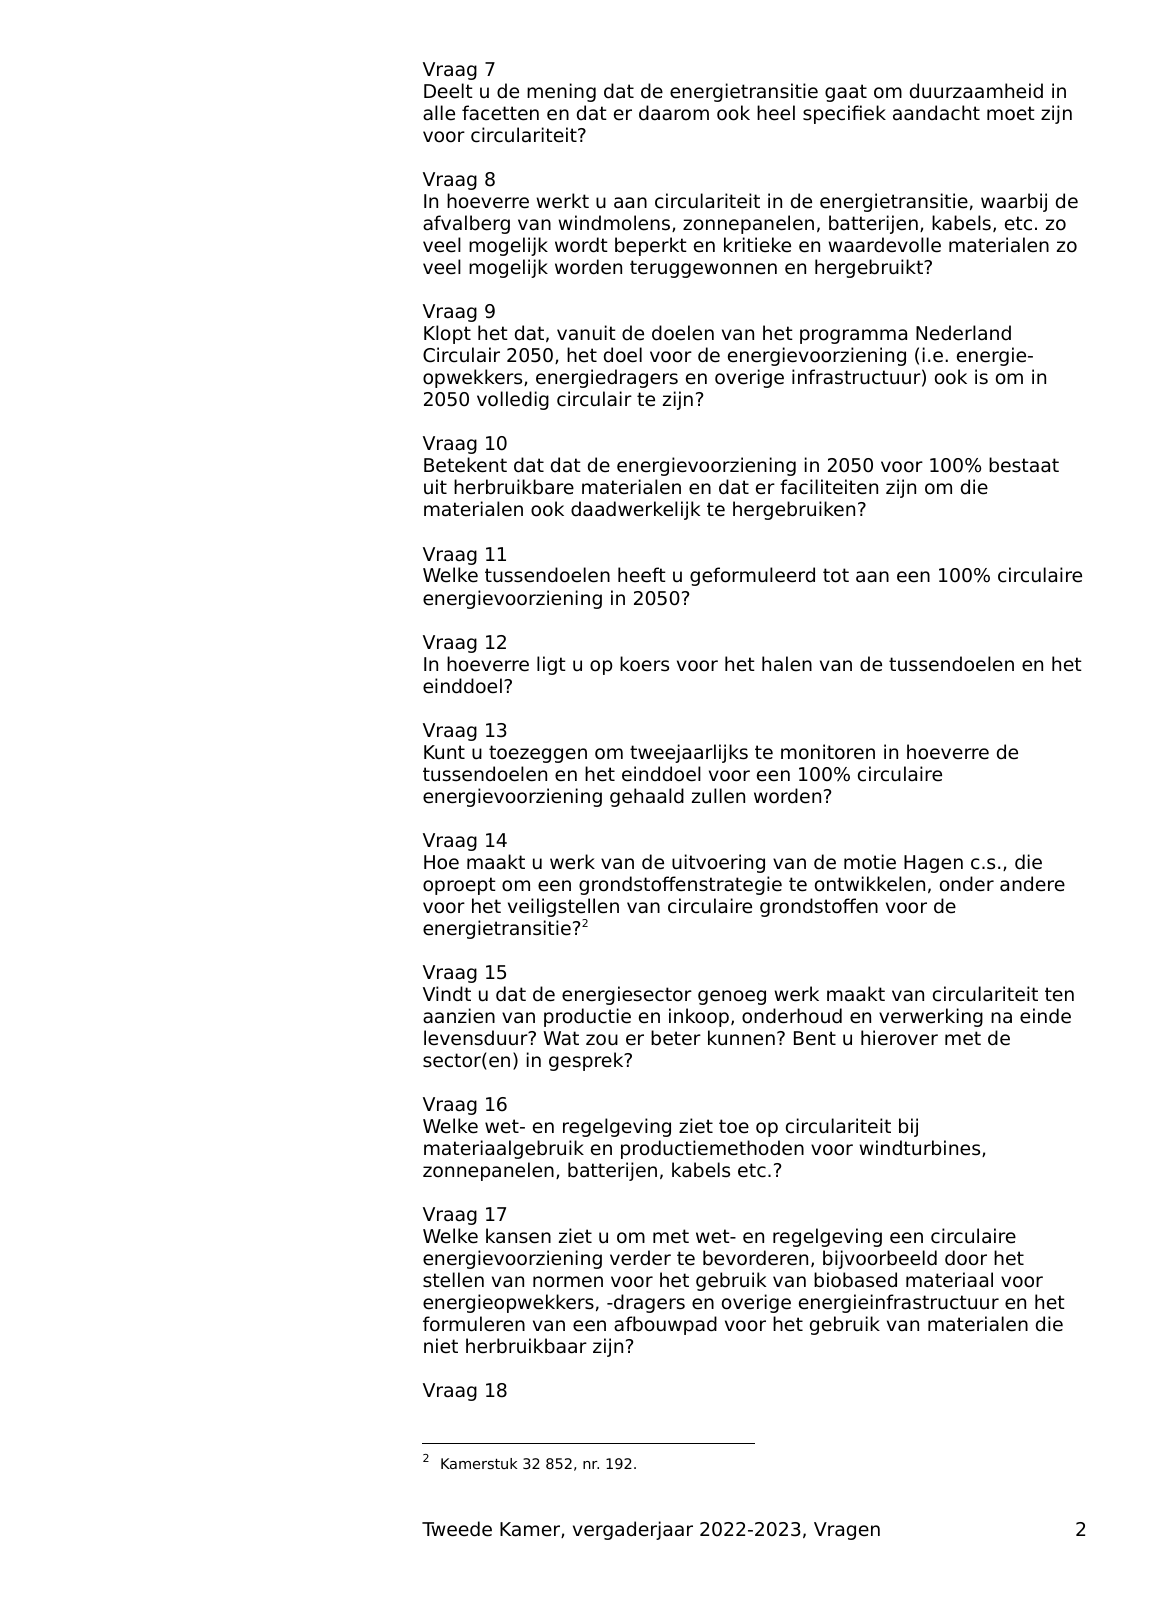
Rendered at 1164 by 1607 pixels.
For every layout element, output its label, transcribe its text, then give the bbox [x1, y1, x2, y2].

text Vraag 18 [422, 1380, 1087, 1402]
text Welke tussendoelen heeft u geformuleerd tot aan een 100% circulaire energievoorziening in 2050? [422, 565, 1087, 609]
text Vraag 13 [422, 720, 1087, 742]
text Vraag 8 [422, 169, 1087, 191]
text Kunt u toezeggen om tweejaarlijks te monitoren in hoeverre de tussendoelen en het einddoel voor een 100% circulaire energievoorziening gehaald zullen worden? [422, 742, 1087, 808]
text Vraag 15 [422, 962, 1087, 984]
text Vraag 11 [422, 543, 1087, 565]
text Vraag 9 [422, 301, 1087, 323]
text Vraag 17 [422, 1204, 1087, 1226]
text Vraag 10 [422, 433, 1087, 455]
text Vraag 16 [422, 1094, 1087, 1116]
text Kamerstuk 32 852, nr. 192. [422, 1452, 1087, 1474]
text Vraag 7 [422, 59, 1087, 81]
text Deelt u de mening dat de energietransitie gaat om duurzaamheid in alle facetten en dat er daarom ook heel specifiek aandacht moet zijn voor circulariteit? [422, 81, 1087, 147]
text Vindt u dat de energiesector genoeg werk maakt van circulariteit ten aanzien van productie en inkoop, onderhoud en verwerking na einde levensduur? Wat zou er beter kunnen? Bent u hierover met de sector(en) in gesprek? [422, 984, 1087, 1072]
text Betekent dat dat de energievoorziening in 2050 voor 100% bestaat uit herbruikbare materialen en dat er faciliteiten zijn om die materialen ook daadwerkelijk te hergebruiken? [422, 455, 1087, 521]
text In hoeverre werkt u aan circulariteit in de energietransitie, waarbij de afvalberg van windmolens, zonnepanelen, batterijen, kabels, etc. zo veel mogelijk wordt beperkt en kritieke en waardevolle materialen zo veel mogelijk worden teruggewonnen en hergebruikt? [422, 191, 1087, 279]
text Welke wet- en regelgeving ziet toe op circulariteit bij materiaalgebruik en productiemethoden voor windturbines, zonnepanelen, batterijen, kabels etc.? [422, 1116, 1087, 1182]
text Vraag 12 [422, 632, 1087, 653]
text Hoe maakt u werk van de uitvoering van de motie Hagen c.s., die oproept om een grondstoffenstrategie te ontwikkelen, onder andere voor het veiligstellen van circulaire grondstoffen voor de energietransitie? [422, 852, 1087, 940]
text Klopt het dat, vanuit de doelen van het programma Nederland Circulair 2050, het doel voor de energievoorziening (i.e. energie-opwekkers, energiedragers en overige infrastructuur) ook is om in 2050 volledig circulair te zijn? [422, 323, 1087, 411]
text Vraag 14 [422, 830, 1087, 852]
text In hoeverre ligt u op koers voor het halen van de tussendoelen en het einddoel? [422, 653, 1087, 697]
text Welke kansen ziet u om met wet- en regelgeving een circulaire energievoorziening verder te bevorderen, bijvoorbeeld door het stellen van normen voor het gebruik van biobased materiaal voor energieopwekkers, -dragers en overige energieinfrastructuur en het formuleren van een afbouwpad voor het gebruik van materialen die niet herbruikbaar zijn? [422, 1226, 1087, 1358]
